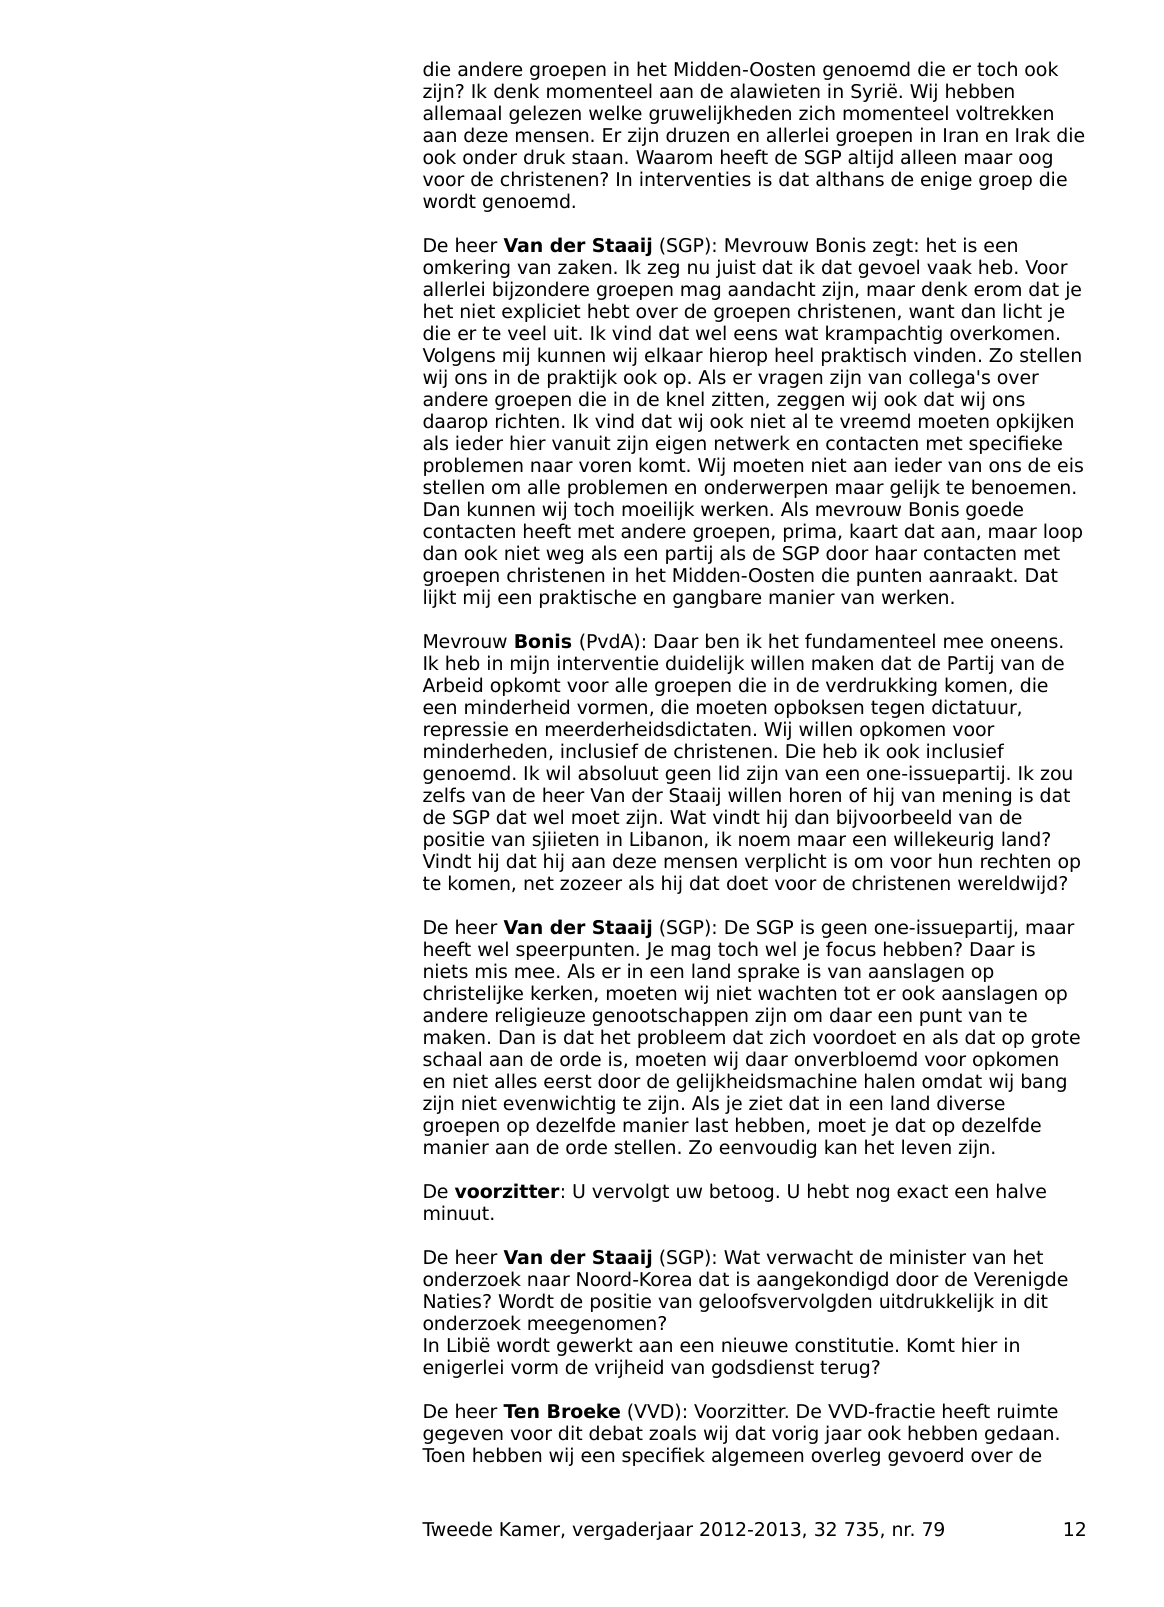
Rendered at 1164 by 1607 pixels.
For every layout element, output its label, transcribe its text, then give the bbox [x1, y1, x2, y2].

text In Libië wordt gewerkt aan een nieuwe constitutie. Komt hier in enigerlei vorm de vrijheid van godsdienst terug? [422, 1335, 1087, 1379]
text De voorzitter: U vervolgt uw betoog. U hebt nog exact een halve minuut. [422, 1181, 1087, 1225]
text De heer Van der Staaij (SGP): Mevrouw Bonis zegt: het is een omkering van zaken. Ik zeg nu juist dat ik dat gevoel vaak heb. Voor allerlei bijzondere groepen mag aandacht zijn, maar denk erom dat je het niet expliciet hebt over de groepen christenen, want dan licht je die er te veel uit. Ik vind dat wel eens wat krampachtig overkomen. Volgens mij kunnen wij elkaar hierop heel praktisch vinden. Zo stellen wij ons in de praktijk ook op. Als er vragen zijn van collega's over andere groepen die in de knel zitten, zeggen wij ook dat wij ons daarop richten. Ik vind dat wij ook niet al te vreemd moeten opkijken als ieder hier vanuit zijn eigen netwerk en contacten met specifieke problemen naar voren komt. Wij moeten niet aan ieder van ons de eis stellen om alle problemen en onderwerpen maar gelijk te benoemen. Dan kunnen wij toch moeilijk werken. Als mevrouw Bonis goede contacten heeft met andere groepen, prima, kaart dat aan, maar loop dan ook niet weg als een partij als de SGP door haar contacten met groepen christenen in het Midden-Oosten die punten aanraakt. Dat lijkt mij een praktische en gangbare manier van werken. [422, 235, 1087, 609]
text Mevrouw Bonis (PvdA): Daar ben ik het fundamenteel mee oneens. Ik heb in mijn interventie duidelijk willen maken dat de Partij van de Arbeid opkomt voor alle groepen die in de verdrukking komen, die een minderheid vormen, die moeten opboksen tegen dictatuur, repressie en meerderheidsdictaten. Wij willen opkomen voor minderheden, inclusief de christenen. Die heb ik ook inclusief genoemd. Ik wil absoluut geen lid zijn van een one-issuepartij. Ik zou zelfs van de heer Van der Staaij willen horen of hij van mening is dat de SGP dat wel moet zijn. Wat vindt hij dan bijvoorbeeld van de positie van sjiieten in Libanon, ik noem maar een willekeurig land? Vindt hij dat hij aan deze mensen verplicht is om voor hun rechten op te komen, net zozeer als hij dat doet voor de christenen wereldwijd? [422, 631, 1087, 895]
text De heer Ten Broeke (VVD): Voorzitter. De VVD-fractie heeft ruimte gegeven voor dit debat zoals wij dat vorig jaar ook hebben gedaan. Toen hebben wij een specifiek algemeen overleg gevoerd over de [422, 1401, 1087, 1467]
text De heer Van der Staaij (SGP): De SGP is geen one-issuepartij, maar heeft wel speerpunten. Je mag toch wel je focus hebben? Daar is niets mis mee. Als er in een land sprake is van aanslagen op christelijke kerken, moeten wij niet wachten tot er ook aanslagen op andere religieuze genootschappen zijn om daar een punt van te maken. Dan is dat het probleem dat zich voordoet en als dat op grote schaal aan de orde is, moeten wij daar onverbloemd voor opkomen en niet alles eerst door de gelijkheidsmachine halen omdat wij bang zijn niet evenwichtig te zijn. Als je ziet dat in een land diverse groepen op dezelfde manier last hebben, moet je dat op dezelfde manier aan de orde stellen. Zo eenvoudig kan het leven zijn. [422, 917, 1087, 1159]
text die andere groepen in het Midden-Oosten genoemd die er toch ook zijn? Ik denk momenteel aan de alawieten in Syrië. Wij hebben allemaal gelezen welke gruwelijkheden zich momenteel voltrekken aan deze mensen. Er zijn druzen en allerlei groepen in Iran en Irak die ook onder druk staan. Waarom heeft de SGP altijd alleen maar oog voor de christenen? In interventies is dat althans de enige groep die wordt genoemd. [422, 59, 1087, 213]
text De heer Van der Staaij (SGP): Wat verwacht de minister van het onderzoek naar Noord-Korea dat is aangekondigd door de Verenigde Naties? Wordt de positie van geloofsvervolgden uitdrukkelijk in dit onderzoek meegenomen? [422, 1247, 1087, 1335]
